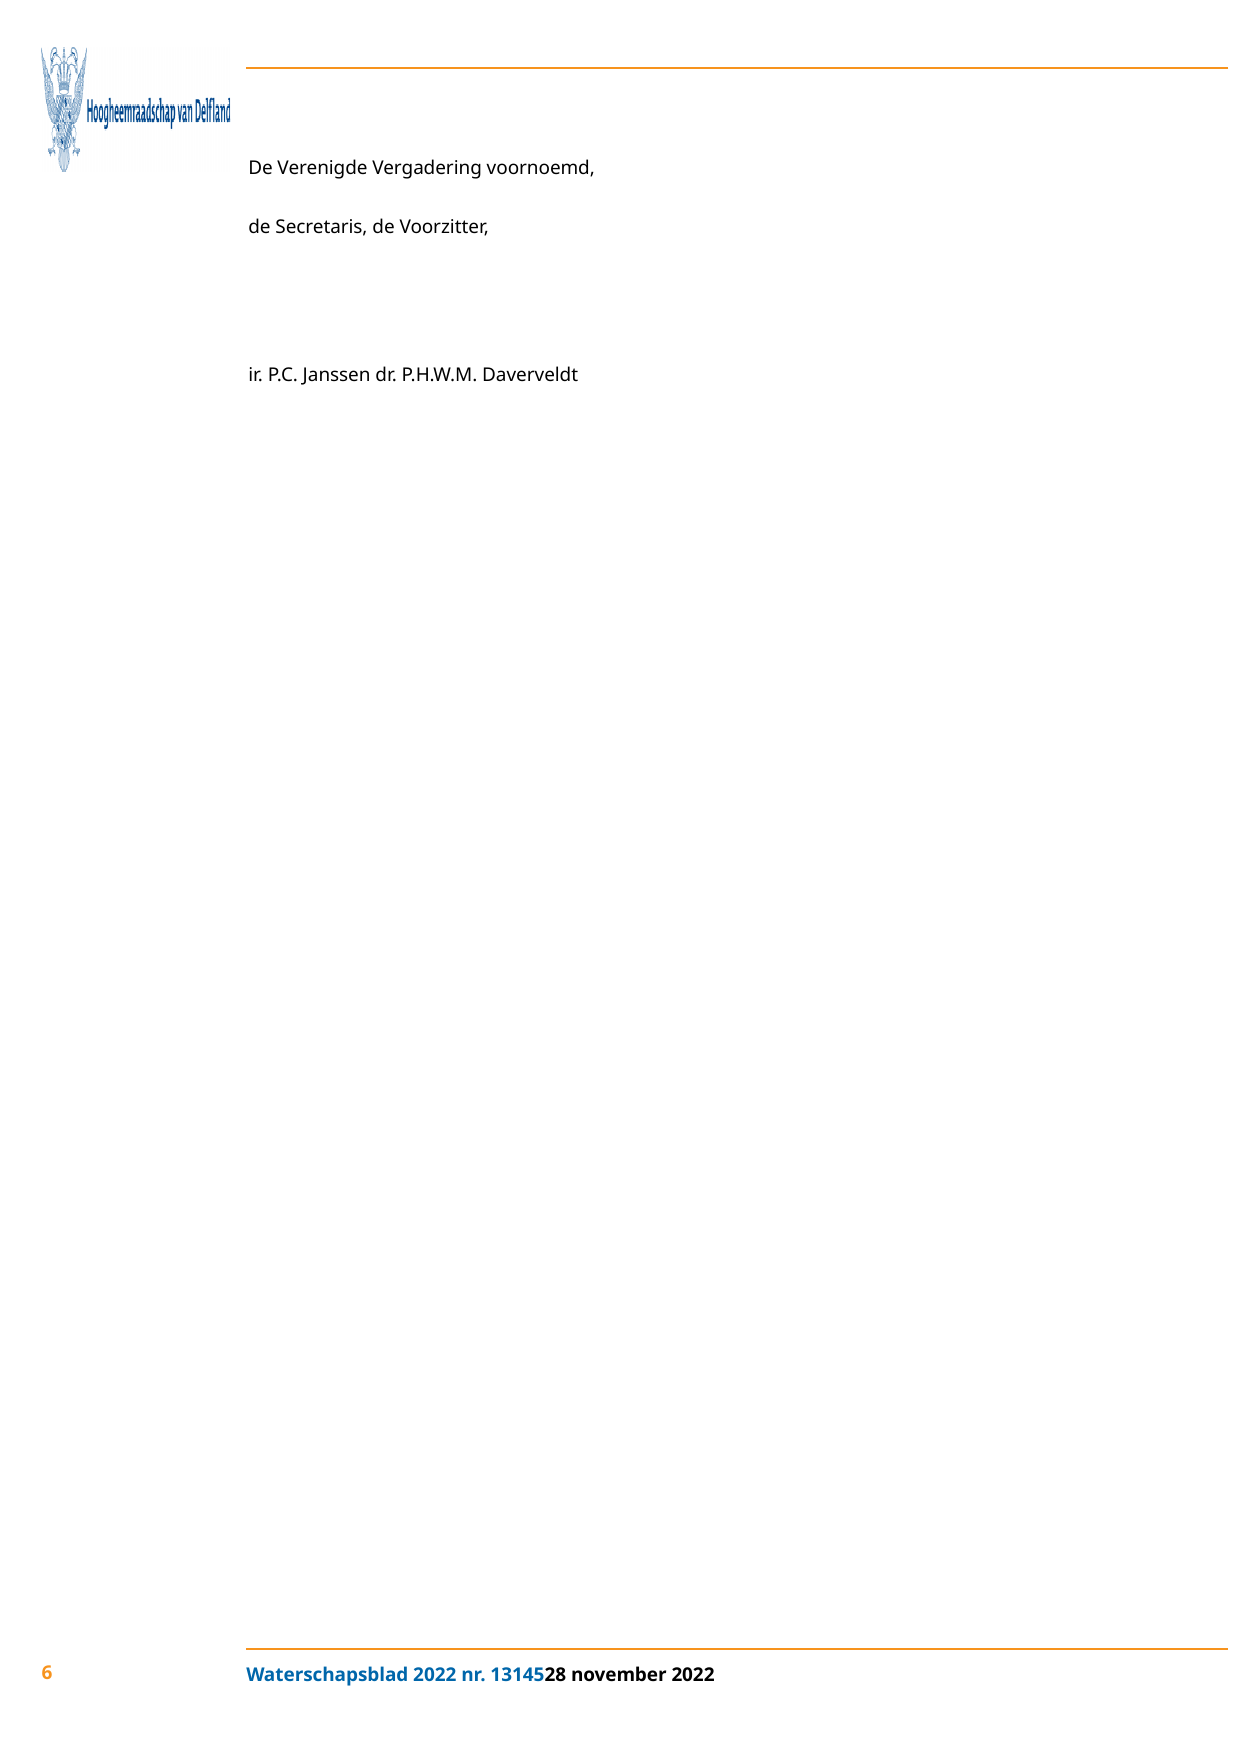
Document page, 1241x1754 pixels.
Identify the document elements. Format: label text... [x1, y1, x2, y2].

picture [41, 47, 231, 172]
text De Verenigde Vergadering voornoemd, [248, 154, 1152, 180]
text de Secretaris, de Voorzitter, [248, 213, 1152, 239]
text ir. P.C. Janssen dr. P.H.W.M. Daverveldt [248, 361, 1152, 387]
